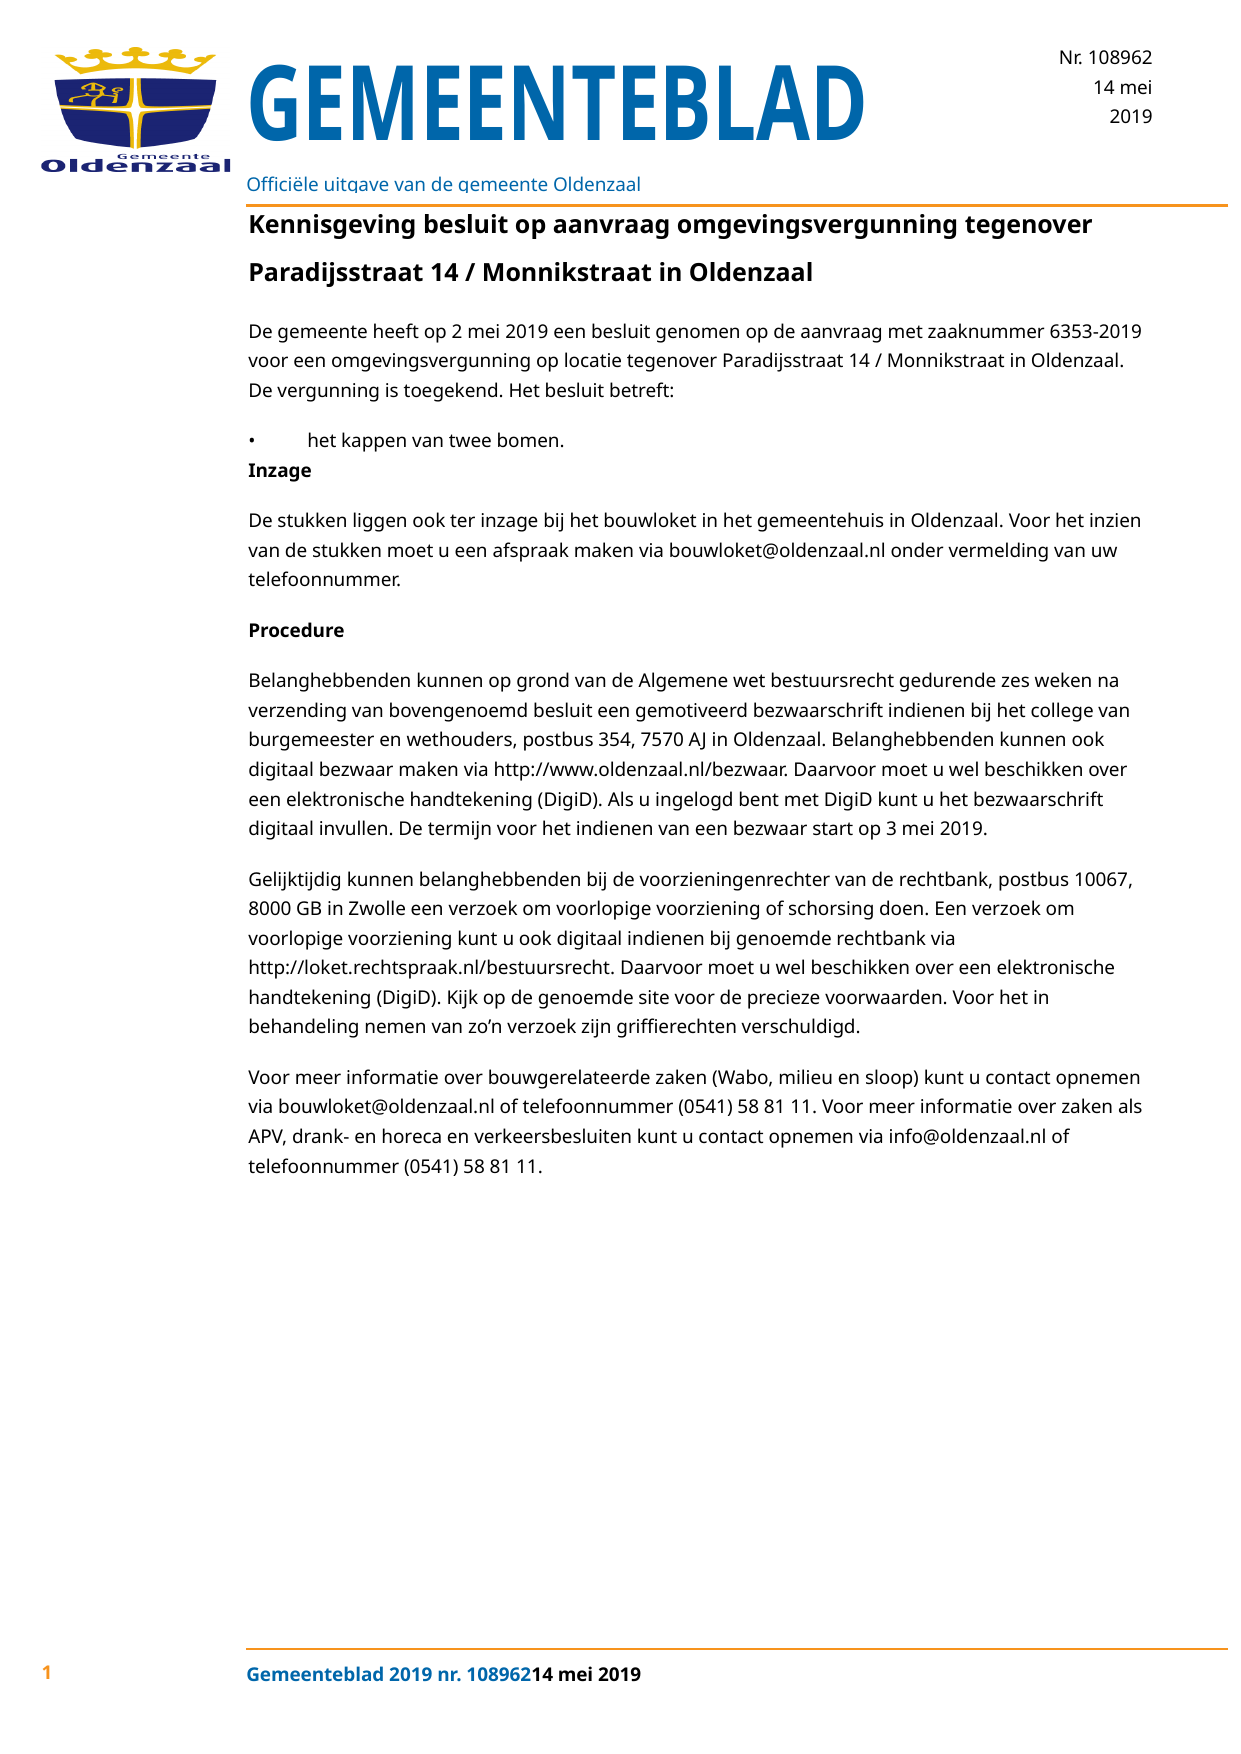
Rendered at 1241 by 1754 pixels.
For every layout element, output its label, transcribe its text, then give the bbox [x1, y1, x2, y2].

text Gelijktijdig kunnen belanghebbenden bij de voorzieningenrechter van de rechtbank, postbus 10067, 8000 GB in Zwolle een verzoek om voorlopige voorziening of schorsing doen. Een verzoek om voorlopige voorziening kunt u ook digitaal indienen bij genoemde rechtbank via http://loket.rechtspraak.nl/bestuursrecht. Daarvoor moet u wel beschikken over een elektronische handtekening (DigiD). Kijk op de genoemde site voor de precieze voorwaarden. Voor het in behandeling nemen van zo’n verzoek zijn griffierechten verschuldigd. [248, 866, 1152, 1039]
picture [41, 47, 231, 172]
list het kappen van twee bomen. [248, 427, 1152, 453]
text Voor meer informatie over bouwgerelateerde zaken (Wabo, milieu en sloop) kunt u contact opnemen via bouwloket@oldenzaal.nl of telefoonnummer (0541) 58 81 11. Voor meer informatie over zaken als APV, drank- en horeca en verkeersbesluiten kunt u contact opnemen via info@oldenzaal.nl of telefoonnummer (0541) 58 81 11. [248, 1064, 1152, 1179]
text Kennisgeving besluit op aanvraag omgevingsvergunning tegenover Paradijsstraat 14 / Monnikstraat in Oldenzaal [248, 207, 1152, 288]
text De gemeente heeft op 2 mei 2019 een besluit genomen op de aanvraag met zaaknummer 6353-2019 voor een omgevingsvergunning op locatie tegenover Paradijsstraat 14 / Monnikstraat in Oldenzaal. De vergunning is toegekend. Het besluit betreft: [248, 318, 1152, 403]
text Inzage [248, 457, 1152, 483]
text De stukken liggen ook ter inzage bij het bouwloket in het gemeentehuis in Oldenzaal. Voor het inzien van de stukken moet u een afspraak maken via bouwloket@oldenzaal.nl onder vermelding van uw telefoonnummer. [248, 507, 1152, 592]
text Belanghebbenden kunnen op grond van de Algemene wet bestuursrecht gedurende zes weken na verzending van bovengenoemd besluit een gemotiveerd bezwaarschrift indienen bij het college van burgemeester en wethouders, postbus 354, 7570 AJ in Oldenzaal. Belanghebbenden kunnen ook digitaal bezwaar maken via http://www.oldenzaal.nl/bezwaar. Daarvoor moet u wel beschikken over een elektronische handtekening (DigiD). Als u ingelogd bent met DigiD kunt u het bezwaarschrift digitaal invullen. De termijn voor het indienen van een bezwaar start op 3 mei 2019. [248, 667, 1152, 841]
text Procedure [248, 617, 1152, 643]
